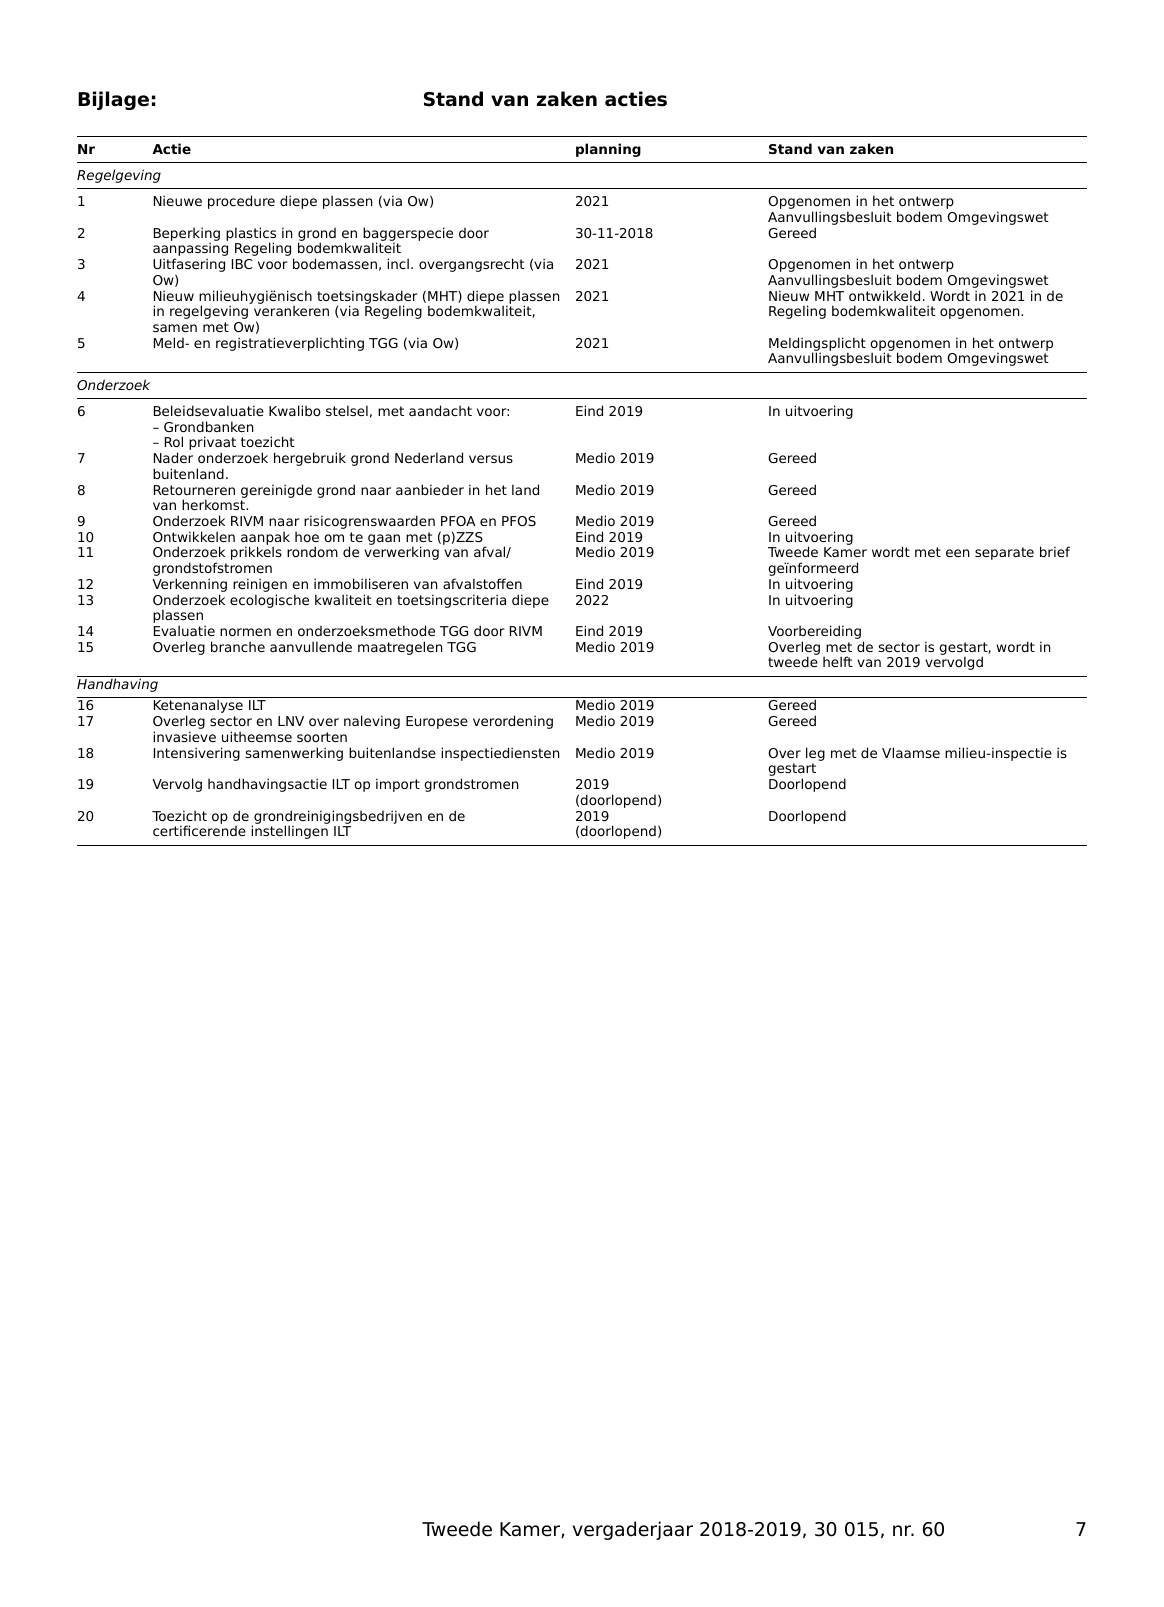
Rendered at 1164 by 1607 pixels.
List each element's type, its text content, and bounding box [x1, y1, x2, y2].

table_cell Medio 2019 [569, 640, 762, 676]
table_cell In uitvoering [762, 593, 1087, 624]
table_cell 15 [77, 640, 146, 676]
table_cell Eind 2019 [569, 624, 762, 639]
table_cell Evaluatie normen en onderzoeksmethode TGG door RIVM [146, 624, 569, 639]
table_cell Medio 2019 [569, 451, 762, 482]
table_cell 2 [77, 226, 146, 257]
table_cell Nieuwe procedure diepe plassen (via Ow) [146, 189, 569, 226]
table_cell 30-11-2018 [569, 226, 762, 257]
table_header Actie [146, 137, 569, 162]
table_cell Overleg branche aanvullende maatregelen TGG [146, 640, 569, 676]
table_cell 2021 [569, 257, 762, 288]
table_cell Medio 2019 [569, 698, 762, 714]
table_cell Ketenanalyse ILT [146, 698, 569, 714]
table_cell Onderzoek RIVM naar risicogrenswaarden PFOA en PFOS [146, 514, 569, 529]
table_cell 5 [77, 336, 146, 372]
table_cell Gereed [762, 482, 1087, 514]
table_cell Onderzoek prikkels rondom de verwerking van afval/ grondstofstromen [146, 545, 569, 577]
table_cell Gereed [762, 514, 1087, 529]
table_header Stand van zaken [762, 137, 1087, 162]
table_cell Vervolg handhavingsactie ILT op import grondstromen [146, 777, 569, 808]
table_cell Meld- en registratieverplichting TGG (via Ow) [146, 336, 569, 372]
table_cell Retourneren gereinigde grond naar aanbieder in het land van herkomst. [146, 482, 569, 514]
table_header planning [569, 137, 762, 162]
table_cell 3 [77, 257, 146, 288]
table_cell 2021 [569, 336, 762, 372]
table_cell Over leg met de Vlaamse milieu-inspectie is gestart [762, 745, 1087, 777]
table_cell 18 [77, 745, 146, 777]
table_cell In uitvoering [762, 399, 1087, 451]
table_cell Voorbereiding [762, 624, 1087, 639]
table_cell Gereed [762, 226, 1087, 257]
table_cell 19 [77, 777, 146, 808]
table_cell Eind 2019 [569, 399, 762, 451]
table_cell Nader onderzoek hergebruik grond Nederland versus buitenland. [146, 451, 569, 482]
table_cell 6 [77, 399, 146, 451]
table_cell Onderzoek [77, 373, 1087, 398]
table_cell 16 [77, 698, 146, 714]
table_cell Medio 2019 [569, 545, 762, 577]
table_cell 2019 (doorlopend) [569, 808, 762, 844]
table_cell 13 [77, 593, 146, 624]
table_cell Medio 2019 [569, 745, 762, 777]
table_cell Medio 2019 [569, 482, 762, 514]
table_cell Nieuw MHT ontwikkeld. Wordt in 2021 in de Regeling bodemkwaliteit opgenomen. [762, 289, 1087, 336]
table_cell Gereed [762, 698, 1087, 714]
table_cell Overleg sector en LNV over naleving Europese verordening invasieve uitheemse soorten [146, 714, 569, 745]
table_cell Medio 2019 [569, 514, 762, 529]
table_cell Uitfasering IBC voor bodemassen, incl. overgangsrecht (via Ow) [146, 257, 569, 288]
table_cell 1 [77, 189, 146, 226]
table_cell Handhaving [77, 677, 1087, 697]
table_cell 14 [77, 624, 146, 639]
table_cell 2022 [569, 593, 762, 624]
table_cell Gereed [762, 714, 1087, 745]
table_cell Intensivering samenwerking buitenlandse inspectiediensten [146, 745, 569, 777]
table_cell Eind 2019 [569, 530, 762, 545]
table_cell Beleidsevaluatie Kwalibo stelsel, met aandacht voor: – Grondbanken – Rol privaat toezicht [146, 399, 569, 451]
table_cell Opgenomen in het ontwerp Aanvullingsbesluit bodem Omgevingswet [762, 257, 1087, 288]
table_cell 17 [77, 714, 146, 745]
table_cell Medio 2019 [569, 714, 762, 745]
table_cell 20 [77, 808, 146, 844]
subtitle Bijlage: Stand van zaken acties [77, 89, 1087, 111]
table_cell Ontwikkelen aanpak hoe om te gaan met (p)ZZS [146, 530, 569, 545]
table_cell Tweede Kamer wordt met een separate brief geïnformeerd [762, 545, 1087, 577]
table_cell Overleg met de sector is gestart, wordt in tweede helft van 2019 vervolgd [762, 640, 1087, 676]
table_header Nr [77, 137, 146, 162]
table_cell Regelgeving [77, 163, 1087, 188]
table_cell Verkenning reinigen en immobiliseren van afvalstoffen [146, 577, 569, 592]
table_cell 7 [77, 451, 146, 482]
table_cell Opgenomen in het ontwerp Aanvullingsbesluit bodem Omgevingswet [762, 189, 1087, 226]
table_cell Gereed [762, 451, 1087, 482]
table_cell 4 [77, 289, 146, 336]
table_cell 11 [77, 545, 146, 577]
table_cell Onderzoek ecologische kwaliteit en toetsingscriteria diepe plassen [146, 593, 569, 624]
table_cell 2021 [569, 189, 762, 226]
table_cell 2019 (doorlopend) [569, 777, 762, 808]
table_cell 8 [77, 482, 146, 514]
table_cell 10 [77, 530, 146, 545]
table_cell Nieuw milieuhygiënisch toetsingskader (MHT) diepe plassen in regelgeving verankeren (via Regeling bodemkwaliteit, samen met Ow) [146, 289, 569, 336]
table_cell Meldingsplicht opgenomen in het ontwerp Aanvullingsbesluit bodem Omgevingswet [762, 336, 1087, 372]
table_cell In uitvoering [762, 530, 1087, 545]
table_cell 9 [77, 514, 146, 529]
table_cell Doorlopend [762, 808, 1087, 844]
table_cell 12 [77, 577, 146, 592]
table_cell In uitvoering [762, 577, 1087, 592]
table_cell Beperking plastics in grond en baggerspecie door aanpassing Regeling bodemkwaliteit [146, 226, 569, 257]
table_cell 2021 [569, 289, 762, 336]
table_cell Doorlopend [762, 777, 1087, 808]
table_cell Toezicht op de grondreinigingsbedrijven en de certificerende instellingen ILT [146, 808, 569, 844]
table_cell Eind 2019 [569, 577, 762, 592]
